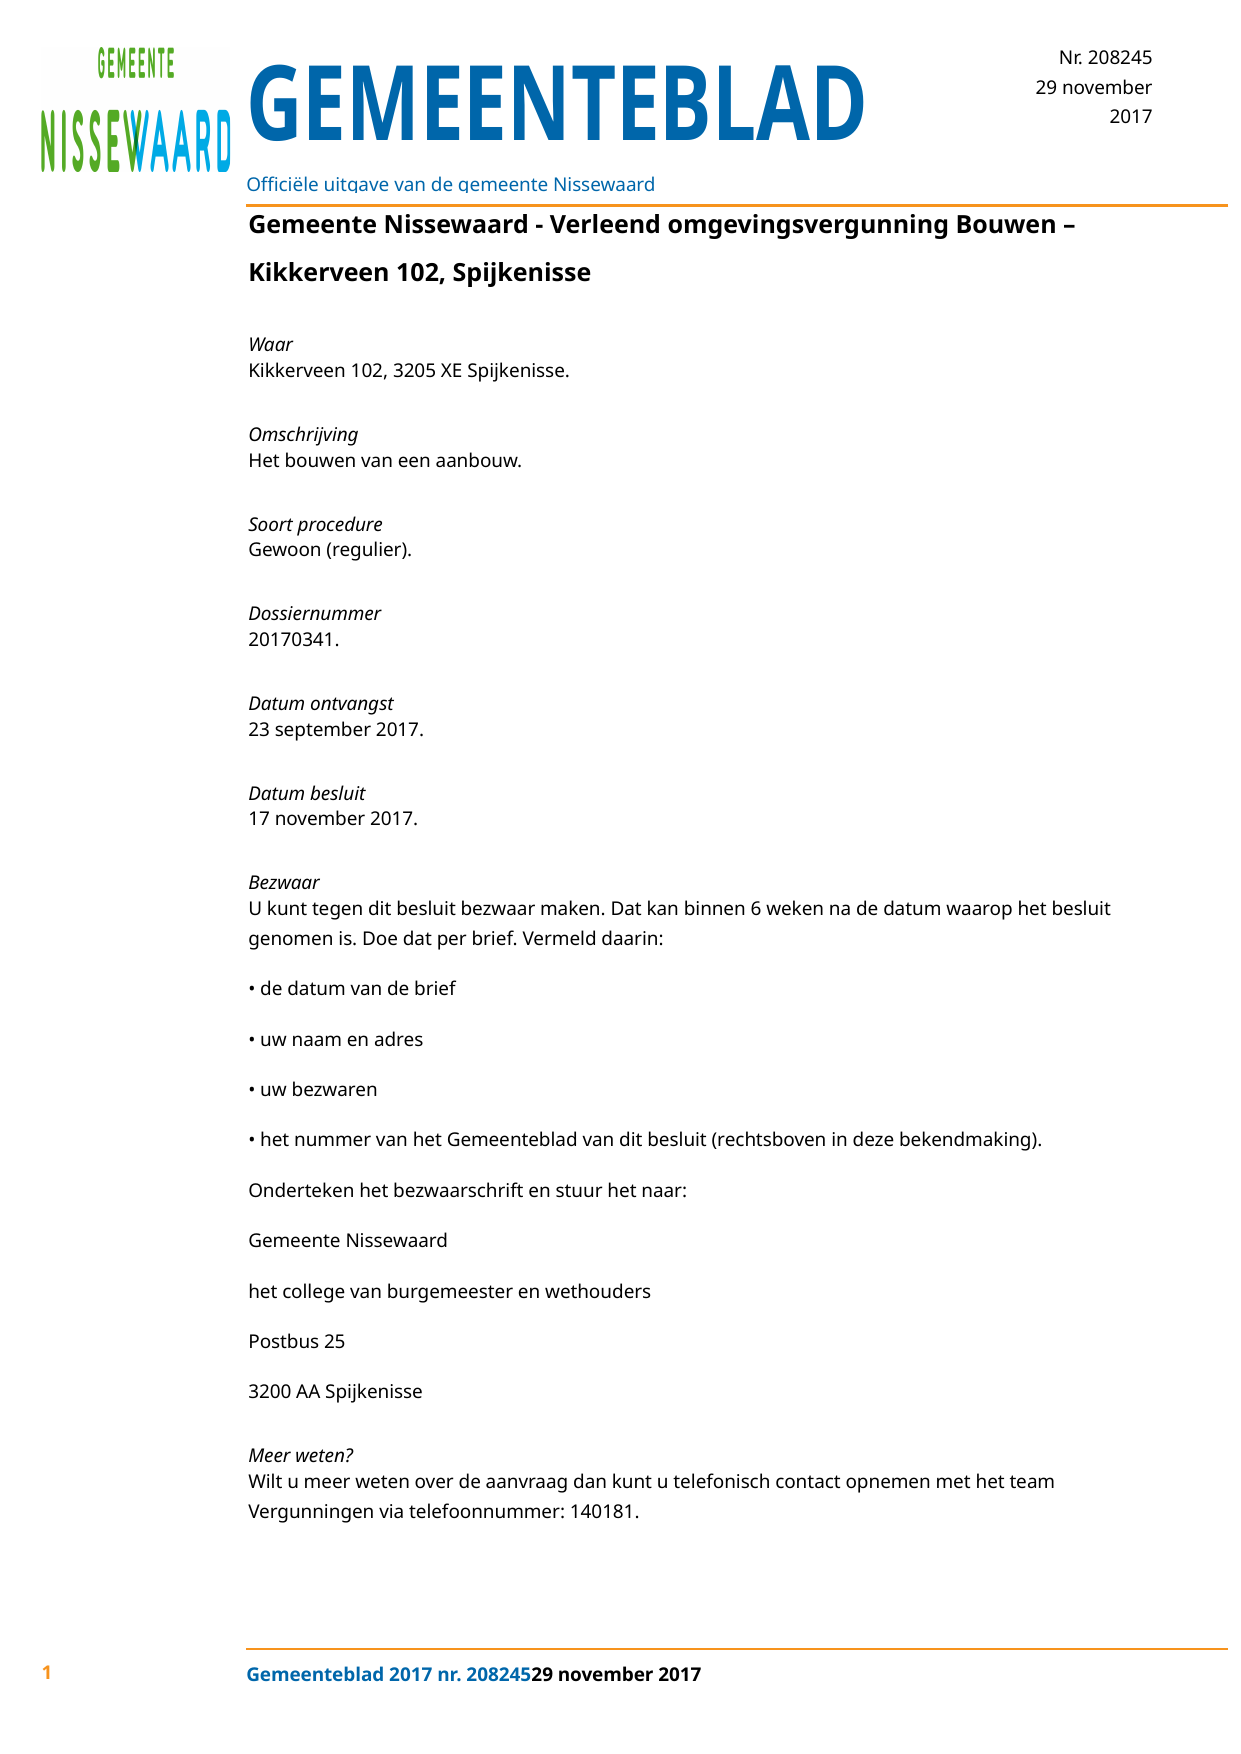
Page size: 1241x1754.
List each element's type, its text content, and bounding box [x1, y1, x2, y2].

text • uw bezwaren [248, 1076, 1152, 1102]
text • het nummer van het Gemeenteblad van dit besluit (rechtsboven in deze bekendmaking). [248, 1127, 1152, 1152]
text Gemeente Nissewaard - Verleend omgevingsvergunning Bouwen – Kikkerveen 102, Spijkenisse [248, 207, 1152, 288]
picture [200, 151, 206, 172]
text Datum besluit [248, 780, 1152, 806]
text Onderteken het bezwaarschrift en stuur het naar: [248, 1177, 1152, 1203]
text Waar [248, 331, 1152, 357]
picture [222, 122, 227, 160]
text Het bouwen van een aanbouw. [248, 447, 1152, 473]
text Meer weten? [248, 1443, 1152, 1468]
picture [201, 122, 206, 138]
text Dossiernummer [248, 601, 1152, 626]
text Bezwaar [248, 869, 1152, 895]
text Soort procedure [248, 511, 1152, 537]
picture [154, 157, 165, 172]
picture [41, 47, 231, 172]
text 3200 AA Spijkenisse [248, 1379, 1152, 1404]
text Wilt u meer weten over de aanvraag dan kunt u telefonisch contact opnemen met het team Vergunningen via telefoonnummer: 140181. [248, 1468, 1152, 1524]
text 23 september 2017. [248, 716, 1152, 742]
text Omschrijving [248, 421, 1152, 447]
text het college van burgemeester en wethouders [248, 1278, 1152, 1303]
picture [176, 157, 187, 172]
text 17 november 2017. [248, 806, 1152, 831]
text Datum ontvangst [248, 690, 1152, 716]
text U kunt tegen dit besluit bezwaar maken. Dat kan binnen 6 weken na de datum waarop het besluit genomen is. Doe dat per brief. Vermeld daarin: [248, 895, 1152, 951]
text 20170341. [248, 626, 1152, 652]
text Gemeente Nissewaard [248, 1227, 1152, 1253]
text • uw naam en adres [248, 1026, 1152, 1051]
text Postbus 25 [248, 1328, 1152, 1354]
text • de datum van de brief [248, 975, 1152, 1001]
text Kikkerveen 102, 3205 XE Spijkenisse. [248, 357, 1152, 383]
text Gewoon (regulier). [248, 537, 1152, 562]
